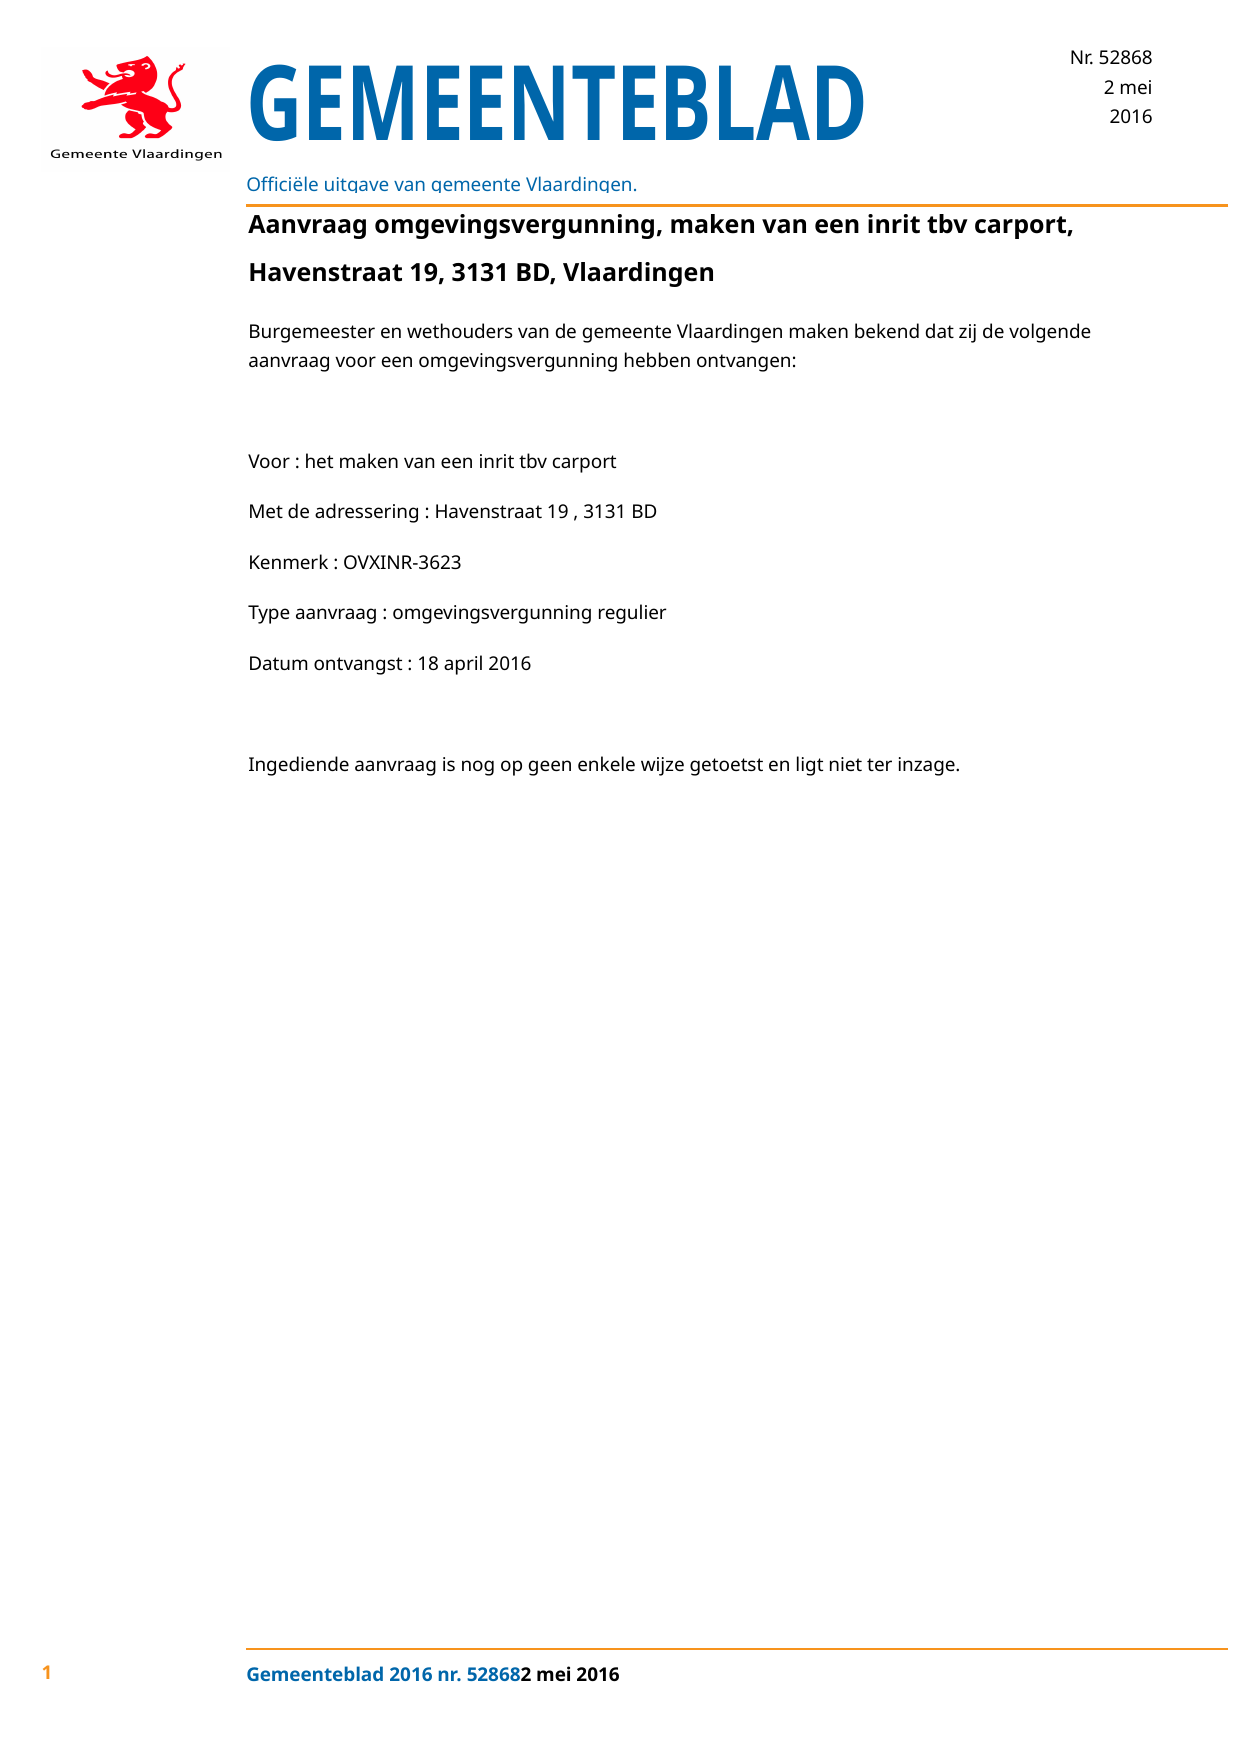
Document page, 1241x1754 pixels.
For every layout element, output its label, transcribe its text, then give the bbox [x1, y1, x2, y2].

text Burgemeester en wethouders van de gemeente Vlaardingen maken bekend dat zij de volgende aanvraag voor een omgevingsvergunning hebben ontvangen: [248, 318, 1152, 373]
text Met de adressering : Havenstraat 19 , 3131 BD [248, 499, 1152, 524]
text Aanvraag omgevingsvergunning, maken van een inrit tbv carport, Havenstraat 19, 3131 BD, Vlaardingen [248, 207, 1152, 288]
text Voor : het maken van een inrit tbv carport [248, 448, 1152, 474]
text Datum ontvangst : 18 april 2016 [248, 650, 1152, 676]
text Ingediende aanvraag is nog op geen enkele wijze getoetst en ligt niet ter inzage. [248, 751, 1152, 777]
picture [41, 47, 231, 172]
text Type aanvraag : omgevingsvergunning regulier [248, 599, 1152, 625]
text Kenmerk : OVXINR-3623 [248, 549, 1152, 575]
